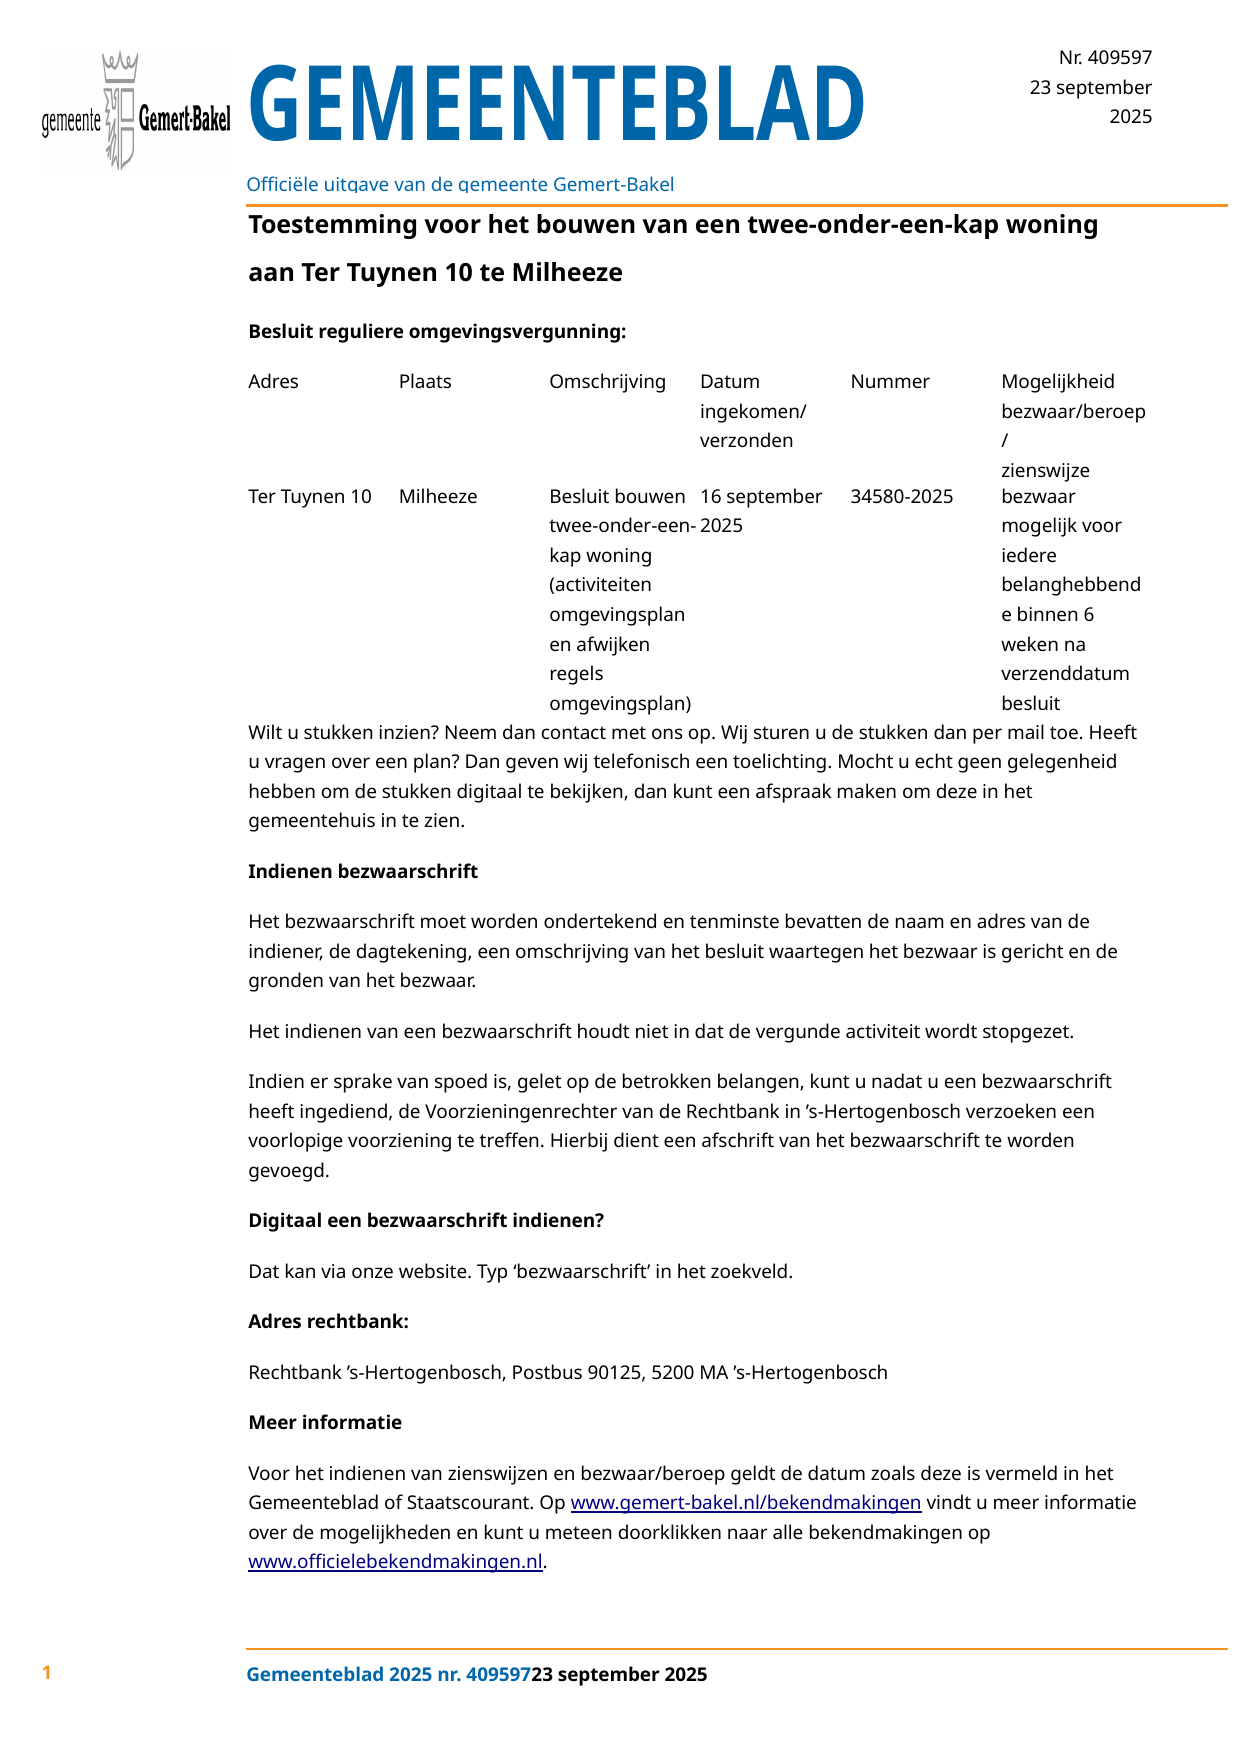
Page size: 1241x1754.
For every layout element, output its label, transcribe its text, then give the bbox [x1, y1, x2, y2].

text Adres rechtbank: [248, 1308, 1152, 1334]
text Meer informatie [248, 1409, 1152, 1435]
table_header Omschrijving [549, 369, 700, 483]
text Voor het indienen van zienswijzen en bezwaar/beroep geldt de datum zoals deze is vermeld in het Gemeenteblad of Staatscourant. Op www.gemert-bakel.nl/bekendmakingen vindt u meer informatie over de mogelijkheden en kunt u meteen doorklikken naar alle bekendmakingen op www.officielebekendmakingen.nl. [248, 1460, 1152, 1574]
table_cell Ter Tuynen 10 [248, 483, 398, 716]
table_header Datum ingekomen/ verzonden [700, 369, 850, 483]
table_header Nummer [850, 369, 1001, 483]
table_header Adres [248, 369, 398, 483]
text Digitaal een bezwaarschrift indienen? [248, 1208, 1152, 1233]
table_cell 34580-2025 [850, 483, 1001, 716]
table_cell Besluit bouwen twee-onder-een-kap woning (activiteiten omgevingsplan en afwijken regels omgevingsplan) [549, 483, 700, 716]
table_header Plaats [399, 369, 549, 483]
table_cell 16 september 2025 [700, 483, 850, 716]
table_cell bezwaar mogelijk voor iedere belanghebbende binnen 6 weken na verzenddatum besluit [1001, 483, 1152, 716]
picture [41, 47, 231, 172]
text Wilt u stukken inzien? Neem dan contact met ons op. Wij sturen u de stukken dan per mail toe. Heeft u vragen over een plan? Dan geven wij telefonisch een toelichting. Mocht u echt geen gelegenheid hebben om de stukken digitaal te bekijken, dan kunt een afspraak maken om deze in het gemeentehuis in te zien. [248, 719, 1152, 833]
text Toestemming voor het bouwen van een twee-onder-een-kap woning aan Ter Tuynen 10 te Milheeze [248, 207, 1152, 288]
table_header Mogelijkheid bezwaar/beroep/ zienswijze [1001, 369, 1152, 483]
text Indienen bezwaarschrift [248, 858, 1152, 884]
text Indien er sprake van spoed is, gelet op de betrokken belangen, kunt u nadat u een bezwaarschrift heeft ingediend, de Voorzieningenrechter van de Rechtbank in ’s-Hertogenbosch verzoeken een voorlopige voorziening te treffen. Hierbij dient een afschrift van het bezwaarschrift te worden gevoegd. [248, 1068, 1152, 1183]
text Besluit reguliere omgevingsvergunning: [248, 318, 1152, 344]
text Dat kan via onze website. Typ ‘bezwaarschrift’ in het zoekveld. [248, 1258, 1152, 1284]
text Rechtbank ’s-Hertogenbosch, Postbus 90125, 5200 MA ’s-Hertogenbosch [248, 1359, 1152, 1385]
table_cell Milheeze [399, 483, 549, 716]
text Het bezwaarschrift moet worden ondertekend en tenminste bevatten de naam en adres van de indiener, de dagtekening, een omschrijving van het besluit waartegen het bezwaar is gericht en de gronden van het bezwaar. [248, 908, 1152, 993]
text Het indienen van een bezwaarschrift houdt niet in dat de vergunde activiteit wordt stopgezet. [248, 1018, 1152, 1044]
